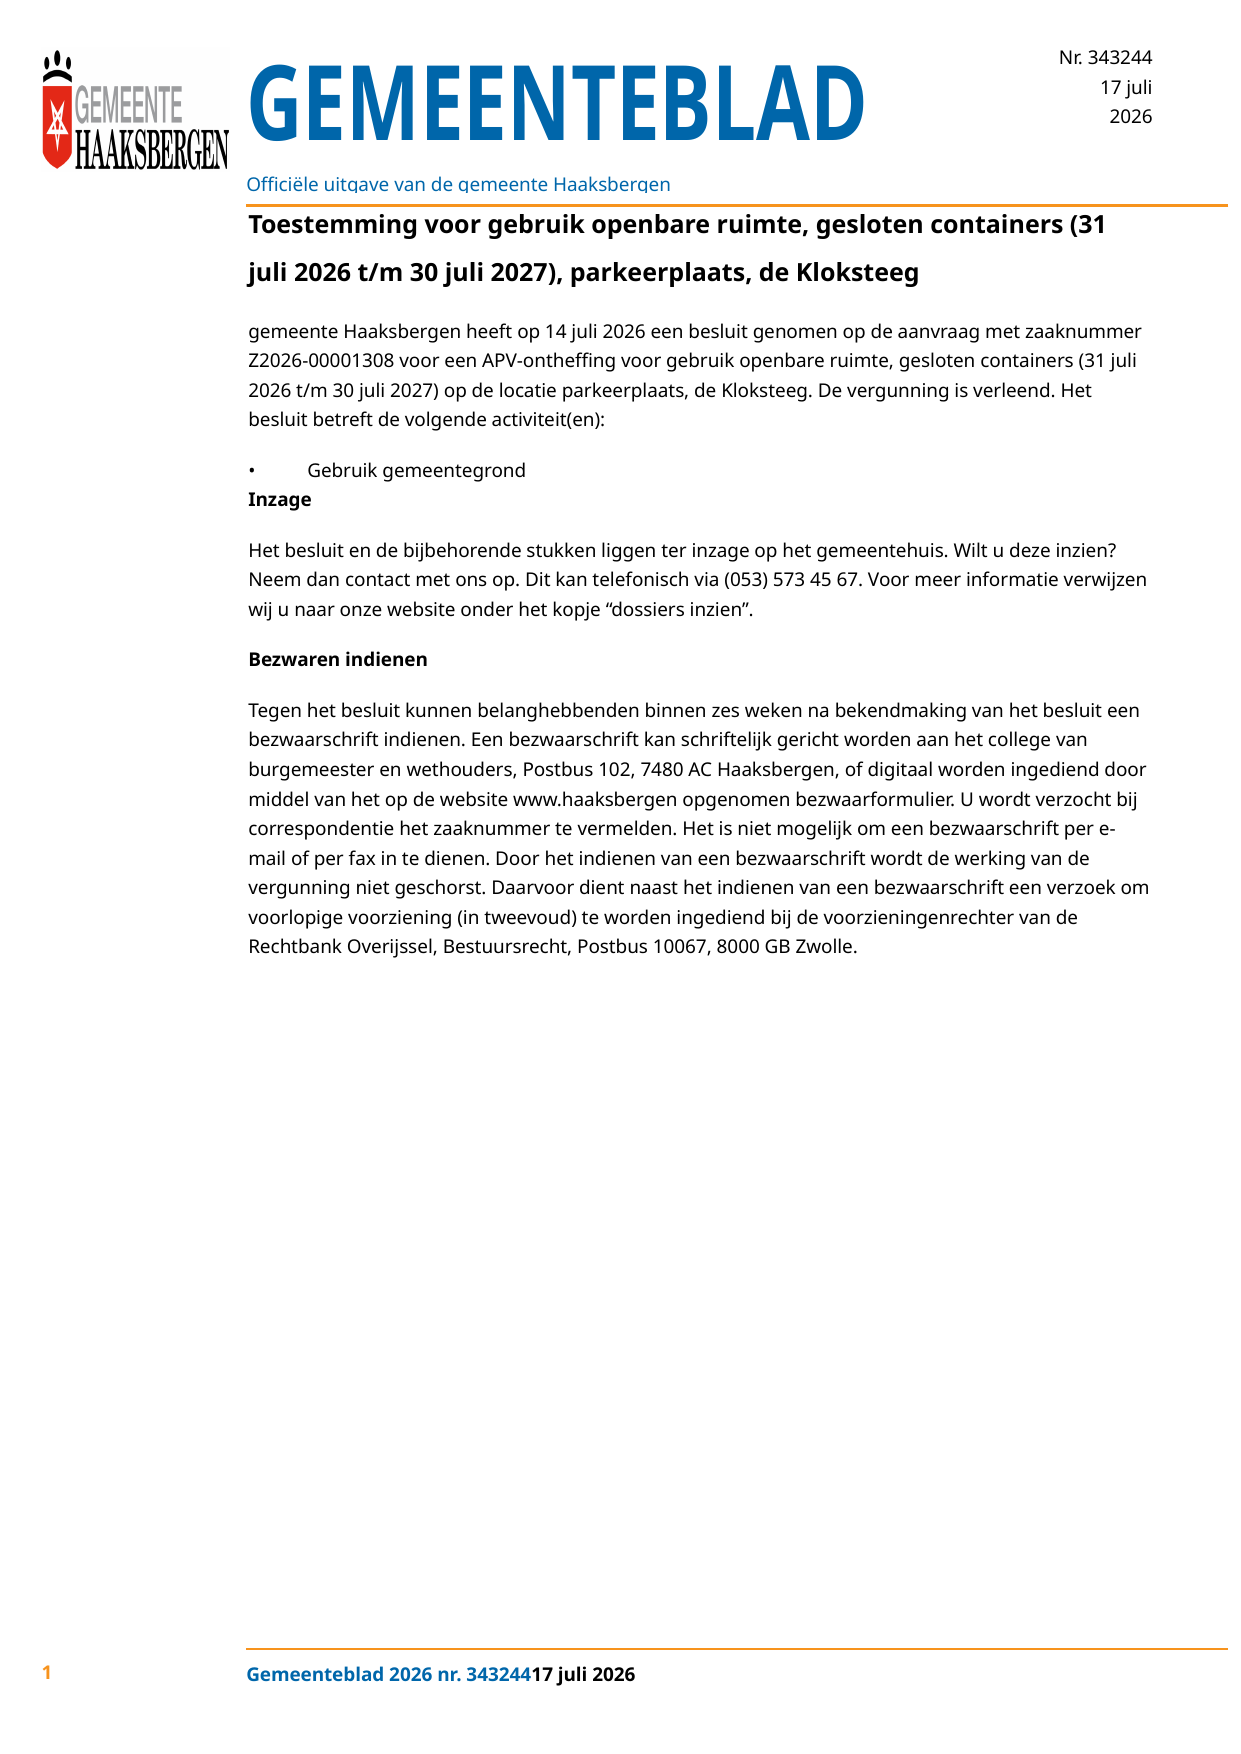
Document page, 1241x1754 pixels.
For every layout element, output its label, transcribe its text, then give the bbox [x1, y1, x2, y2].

text gemeente Haaksbergen heeft op 14 juli 2026 een besluit genomen op de aanvraag met zaaknummer Z2026-00001308 voor een APV-ontheffing voor gebruik openbare ruimte, gesloten containers (31 juli 2026 t/m 30 juli 2027) op de locatie parkeerplaats, de Kloksteeg. De vergunning is verleend. Het besluit betreft de volgende activiteit(en): [248, 318, 1152, 432]
picture [41, 47, 231, 172]
list Gebruik gemeentegrond [248, 457, 1152, 483]
text Toestemming voor gebruik openbare ruimte, gesloten containers (31 juli 2026 t/m 30 juli 2027), parkeerplaats, de Kloksteeg [248, 207, 1152, 288]
text Tegen het besluit kunnen belanghebbenden binnen zes weken na bekendmaking van het besluit een bezwaarschrift indienen. Een bezwaarschrift kan schriftelijk gericht worden aan het college van burgemeester en wethouders, Postbus 102, 7480 AC Haaksbergen, of digitaal worden ingediend door middel van het op de website www.haaksbergen opgenomen bezwaarformulier. U wordt verzocht bij correspondentie het zaaknummer te vermelden. Het is niet mogelijk om een bezwaarschrift per e-mail of per fax in te dienen. Door het indienen van een bezwaarschrift wordt de werking van de vergunning niet geschorst. Daarvoor dient naast het indienen van een bezwaarschrift een verzoek om voorlopige voorziening (in tweevoud) te worden ingediend bij de voorzieningenrechter van de Rechtbank Overijssel, Bestuursrecht, Postbus 10067, 8000 GB Zwolle. [248, 697, 1152, 959]
text Bezwaren indienen [248, 647, 1152, 672]
text Inzage [248, 487, 1152, 512]
text Het besluit en de bijbehorende stukken liggen ter inzage op het gemeentehuis. Wilt u deze inzien? Neem dan contact met ons op. Dit kan telefonisch via (053) 573 45 67. Voor meer informatie verwijzen wij u naar onze website onder het kopje “dossiers inzien”. [248, 537, 1152, 622]
